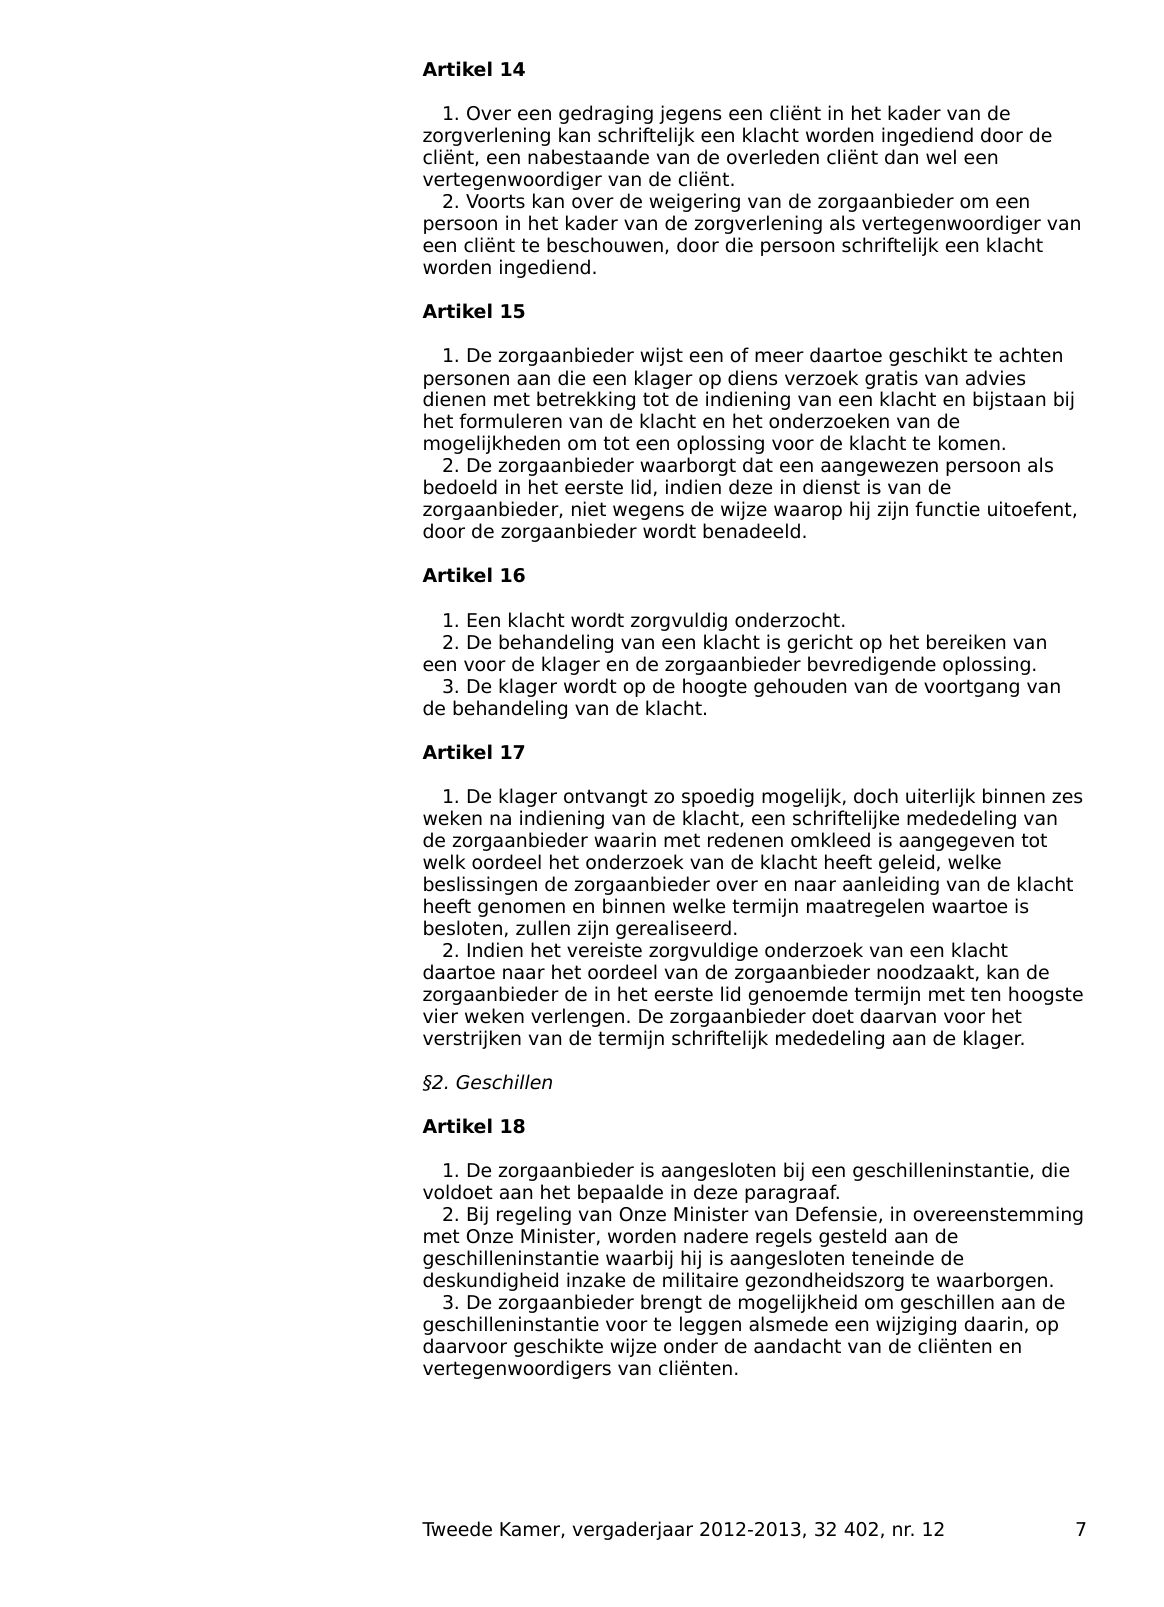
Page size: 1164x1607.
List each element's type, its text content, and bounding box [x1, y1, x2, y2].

text 1. Over een gedraging jegens een cliënt in het kader van de zorgverlening kan schriftelijk een klacht worden ingediend door de cliënt, een nabestaande van de overleden cliënt dan wel een vertegenwoordiger van de cliënt. [422, 103, 1087, 191]
text 3. De klager wordt op de hoogte gehouden van de voortgang van de behandeling van de klacht. [422, 676, 1087, 719]
text 2. De behandeling van een klacht is gericht op het bereiken van een voor de klager en de zorgaanbieder bevredigende oplossing. [422, 632, 1087, 676]
subtitle Artikel 18 [422, 1116, 1087, 1138]
subtitle Artikel 15 [422, 301, 1087, 323]
subtitle Artikel 14 [422, 59, 1087, 81]
subtitle §2. Geschillen [422, 1072, 1087, 1094]
text 2. Indien het vereiste zorgvuldige onderzoek van een klacht daartoe naar het oordeel van de zorgaanbieder noodzaakt, kan de zorgaanbieder de in het eerste lid genoemde termijn met ten hoogste vier weken verlengen. De zorgaanbieder doet daarvan voor het verstrijken van de termijn schriftelijk mededeling aan de klager. [422, 940, 1087, 1049]
subtitle Artikel 17 [422, 742, 1087, 764]
text 1. De zorgaanbieder wijst een of meer daartoe geschikt te achten personen aan die een klager op diens verzoek gratis van advies dienen met betrekking tot de indiening van een klacht en bijstaan bij het formuleren van de klacht en het onderzoeken van de mogelijkheden om tot een oplossing voor de klacht te komen. [422, 345, 1087, 455]
text 2. Bij regeling van Onze Minister van Defensie, in overeenstemming met Onze Minister, worden nadere regels gesteld aan de geschilleninstantie waarbij hij is aangesloten teneinde de deskundigheid inzake de militaire gezondheidszorg te waarborgen. [422, 1204, 1087, 1292]
text 1. De klager ontvangt zo spoedig mogelijk, doch uiterlijk binnen zes weken na indiening van de klacht, een schriftelijke mededeling van de zorgaanbieder waarin met redenen omkleed is aangegeven tot welk oordeel het onderzoek van de klacht heeft geleid, welke beslissingen de zorgaanbieder over en naar aanleiding van de klacht heeft genomen en binnen welke termijn maatregelen waartoe is besloten, zullen zijn gerealiseerd. [422, 786, 1087, 940]
text 2. De zorgaanbieder waarborgt dat een aangewezen persoon als bedoeld in het eerste lid, indien deze in dienst is van de zorgaanbieder, niet wegens de wijze waarop hij zijn functie uitoefent, door de zorgaanbieder wordt benadeeld. [422, 455, 1087, 543]
text 2. Voorts kan over de weigering van de zorgaanbieder om een persoon in het kader van de zorgverlening als vertegenwoordiger van een cliёnt te beschouwen, door die persoon schriftelijk een klacht worden ingediend. [422, 191, 1087, 279]
text 1. De zorgaanbieder is aangesloten bij een geschilleninstantie, die voldoet aan het bepaalde in deze paragraaf. [422, 1160, 1087, 1204]
text 1. Een klacht wordt zorgvuldig onderzocht. [422, 609, 1087, 632]
text 3. De zorgaanbieder brengt de mogelijkheid om geschillen aan de geschilleninstantie voor te leggen alsmede een wijziging daarin, op daarvoor geschikte wijze onder de aandacht van de cliënten en vertegenwoordigers van cliёnten. [422, 1292, 1087, 1380]
subtitle Artikel 16 [422, 565, 1087, 587]
